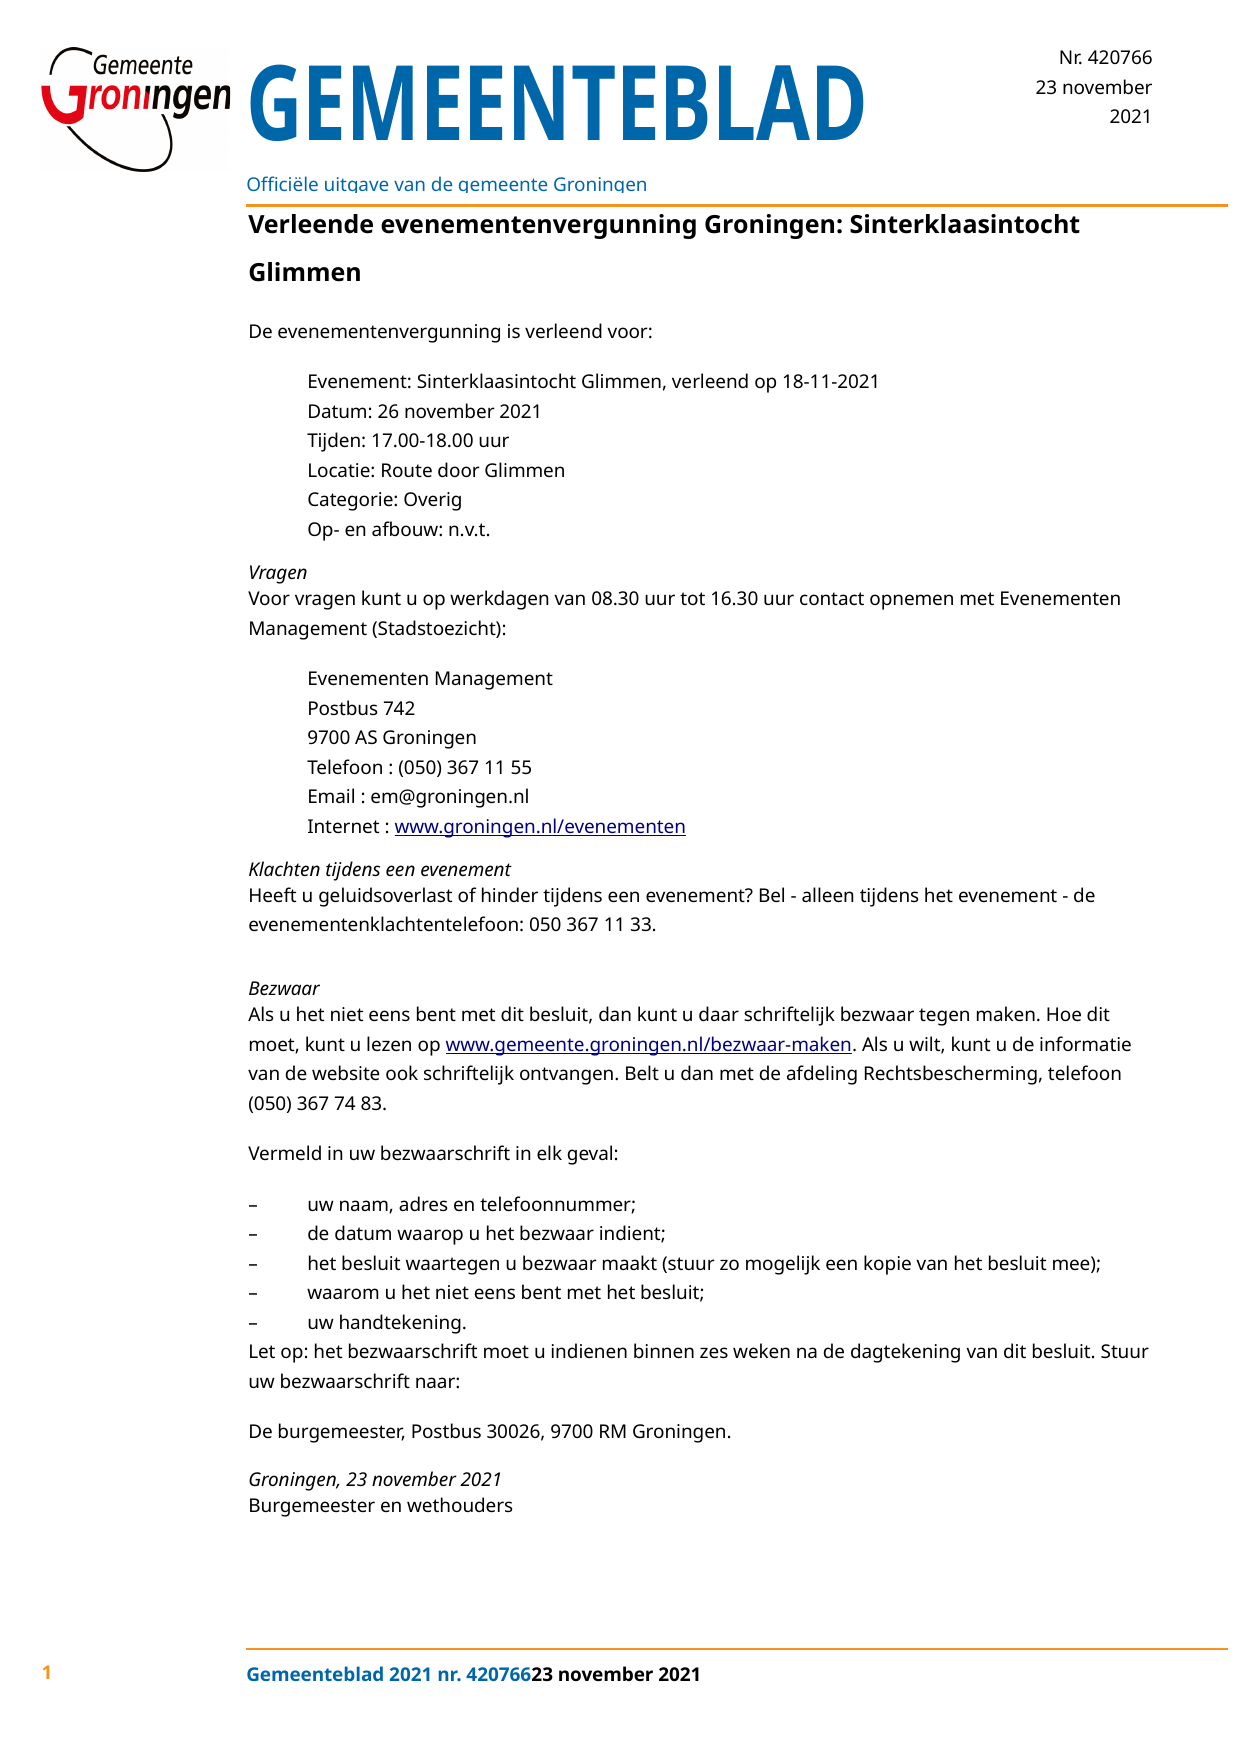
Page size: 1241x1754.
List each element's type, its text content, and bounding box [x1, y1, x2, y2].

text Als u het niet eens bent met dit besluit, dan kunt u daar schriftelijk bezwaar tegen maken. Hoe dit moet, kunt u lezen op www.gemeente.groningen.nl/bezwaar-maken. Als u wilt, kunt u de informatie van de website ook schriftelijk ontvangen. Belt u dan met de afdeling Rechtsbescherming, telefoon (050) 367 74 83. [248, 1001, 1152, 1116]
list Op- en afbouw: n.v.t. [248, 516, 1152, 542]
text Verleende evenementenvergunning Groningen: Sinterklaasintocht Glimmen [248, 207, 1152, 288]
picture [41, 47, 231, 172]
text De burgemeester, Postbus 30026, 9700 RM Groningen. [248, 1419, 1152, 1444]
list Evenement: Sinterklaasintocht Glimmen, verleend op 18-11-2021 [248, 368, 1152, 394]
text Burgemeester en wethouders [248, 1492, 1152, 1518]
list de datum waarop u het bezwaar indient; [248, 1220, 1152, 1246]
list waarom u het niet eens bent met het besluit; [248, 1279, 1152, 1305]
text Heeft u geluidsoverlast of hinder tijdens een evenement? Bel - alleen tijdens het evenement - de evenementenklachtentelefoon: 050 367 11 33. [248, 882, 1152, 937]
list 9700 AS Groningen [248, 724, 1152, 750]
text Klachten tijdens een evenement [248, 856, 1152, 882]
list Evenementen Management [248, 665, 1152, 691]
list Telefoon : (050) 367 11 55 [248, 754, 1152, 779]
list uw naam, adres en telefoonnummer; [248, 1191, 1152, 1216]
text Groningen, 23 november 2021 [248, 1466, 1152, 1492]
text Voor vragen kunt u op werkdagen van 08.30 uur tot 16.30 uur contact opnemen met Evenementen Management (Stadstoezicht): [248, 585, 1152, 640]
text Bezwaar [248, 975, 1152, 1001]
list Tijden: 17.00-18.00 uur [248, 427, 1152, 453]
text Let op: het bezwaarschrift moet u indienen binnen zes weken na de dagtekening van dit besluit. Stuur uw bezwaarschrift naar: [248, 1339, 1152, 1394]
list Locatie: Route door Glimmen [248, 457, 1152, 483]
text Vermeld in uw bezwaarschrift in elk geval: [248, 1140, 1152, 1166]
list Email : em@groningen.nl [248, 783, 1152, 809]
list Internet : www.groningen.nl/evenementen [248, 813, 1152, 839]
list het besluit waartegen u bezwaar maakt (stuur zo mogelijk een kopie van het besluit mee); [248, 1250, 1152, 1276]
list Categorie: Overig [248, 487, 1152, 512]
list Datum: 26 november 2021 [248, 398, 1152, 424]
list Postbus 742 [248, 695, 1152, 720]
text Vragen [248, 559, 1152, 585]
list uw handtekening. [248, 1309, 1152, 1335]
text De evenementenvergunning is verleend voor: [248, 318, 1152, 344]
